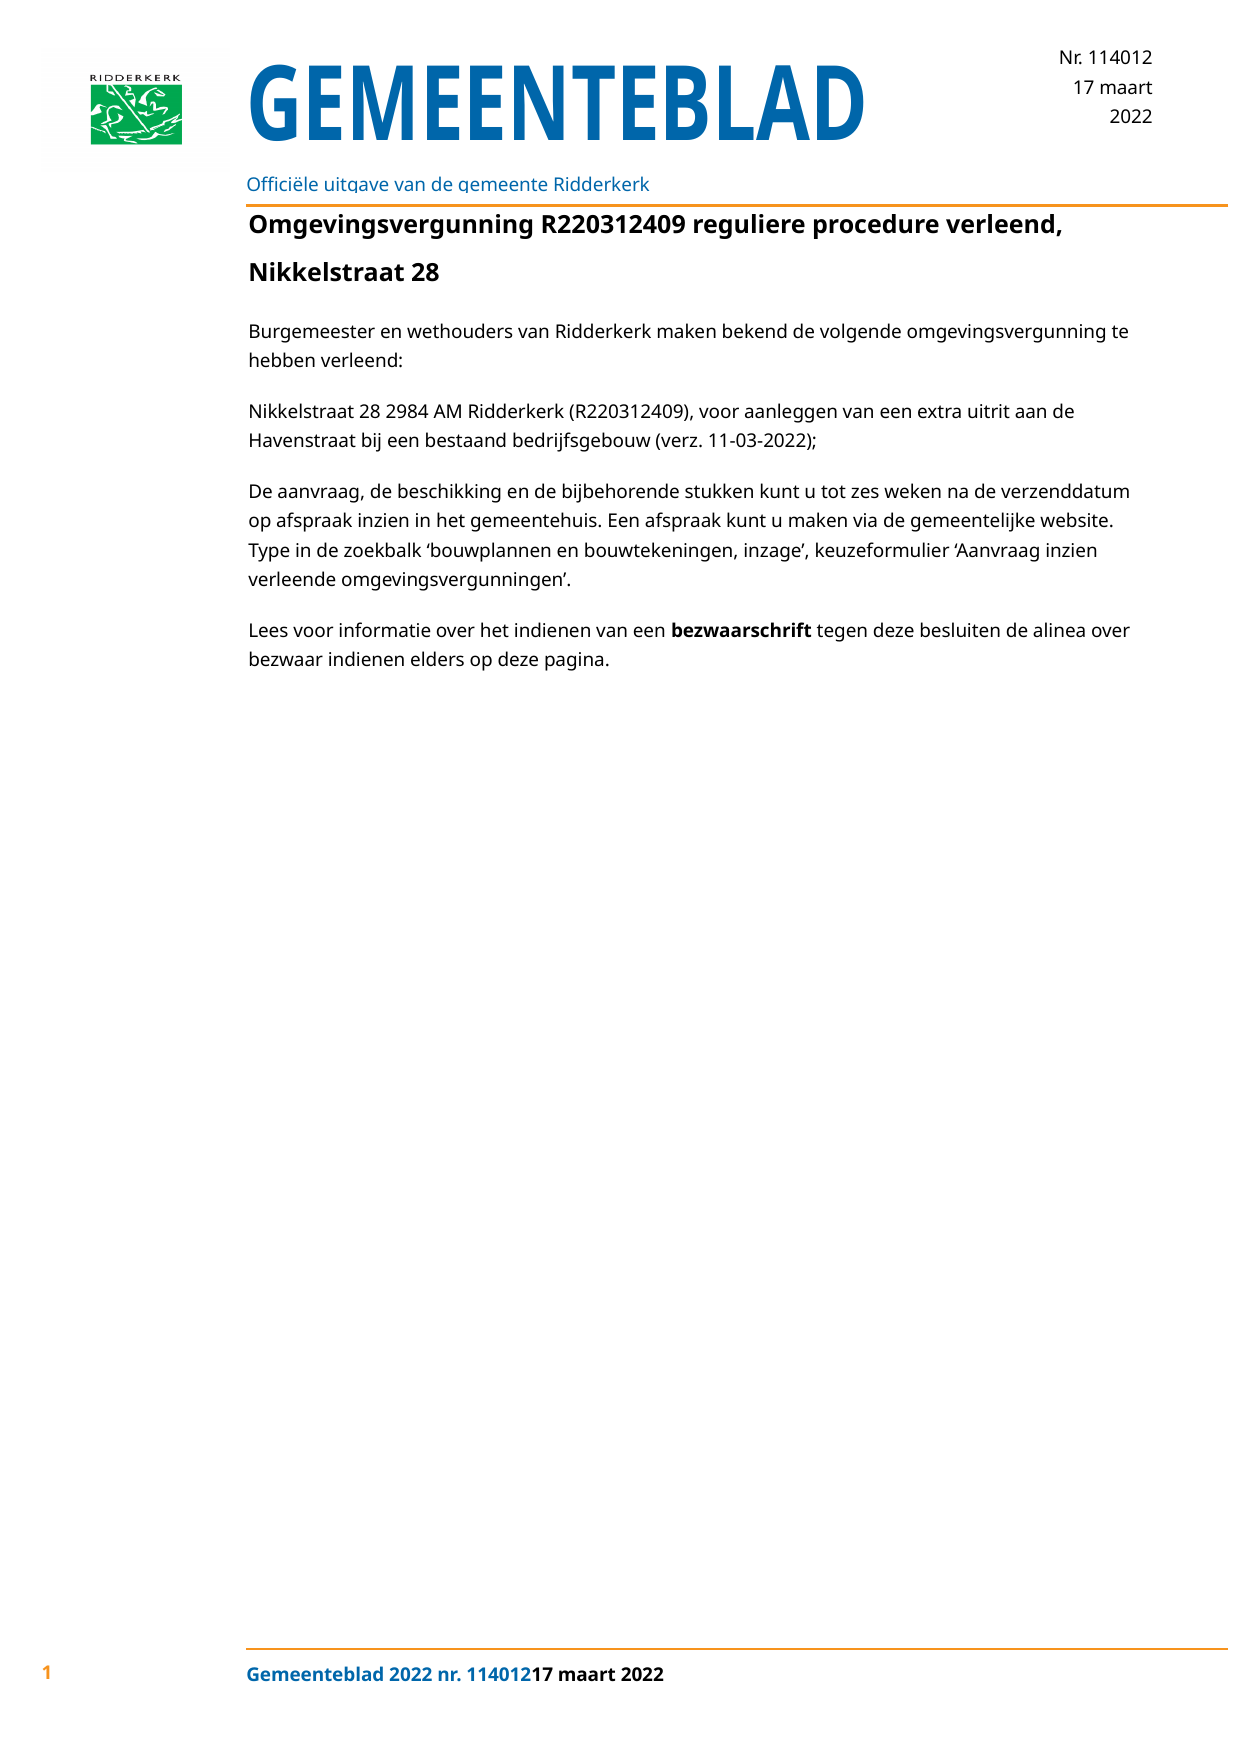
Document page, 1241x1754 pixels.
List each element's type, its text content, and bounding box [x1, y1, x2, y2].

text De aanvraag, de beschikking en de bijbehorende stukken kunt u tot zes weken na de verzenddatum op afspraak inzien in het gemeentehuis. Een afspraak kunt u maken via de gemeentelijke website. Type in de zoekbalk ‘bouwplannen en bouwtekeningen, inzage’, keuzeformulier ‘Aanvraag inzien verleende omgevingsvergunningen’. [248, 478, 1152, 592]
text Lees voor informatie over het indienen van een bezwaarschrift tegen deze besluiten de alinea over bezwaar indienen elders op deze pagina. [248, 617, 1152, 672]
text Burgemeester en wethouders van Ridderkerk maken bekend de volgende omgevingsvergunning te hebben verleend: [248, 318, 1152, 373]
text Nikkelstraat 28 2984 AM Ridderkerk (R220312409), voor aanleggen van een extra uitrit aan de Havenstraat bij een bestaand bedrijfsgebouw (verz. 11-03-2022); [248, 398, 1152, 453]
text Omgevingsvergunning R220312409 reguliere procedure verleend, Nikkelstraat 28 [248, 207, 1152, 288]
picture [41, 47, 231, 172]
